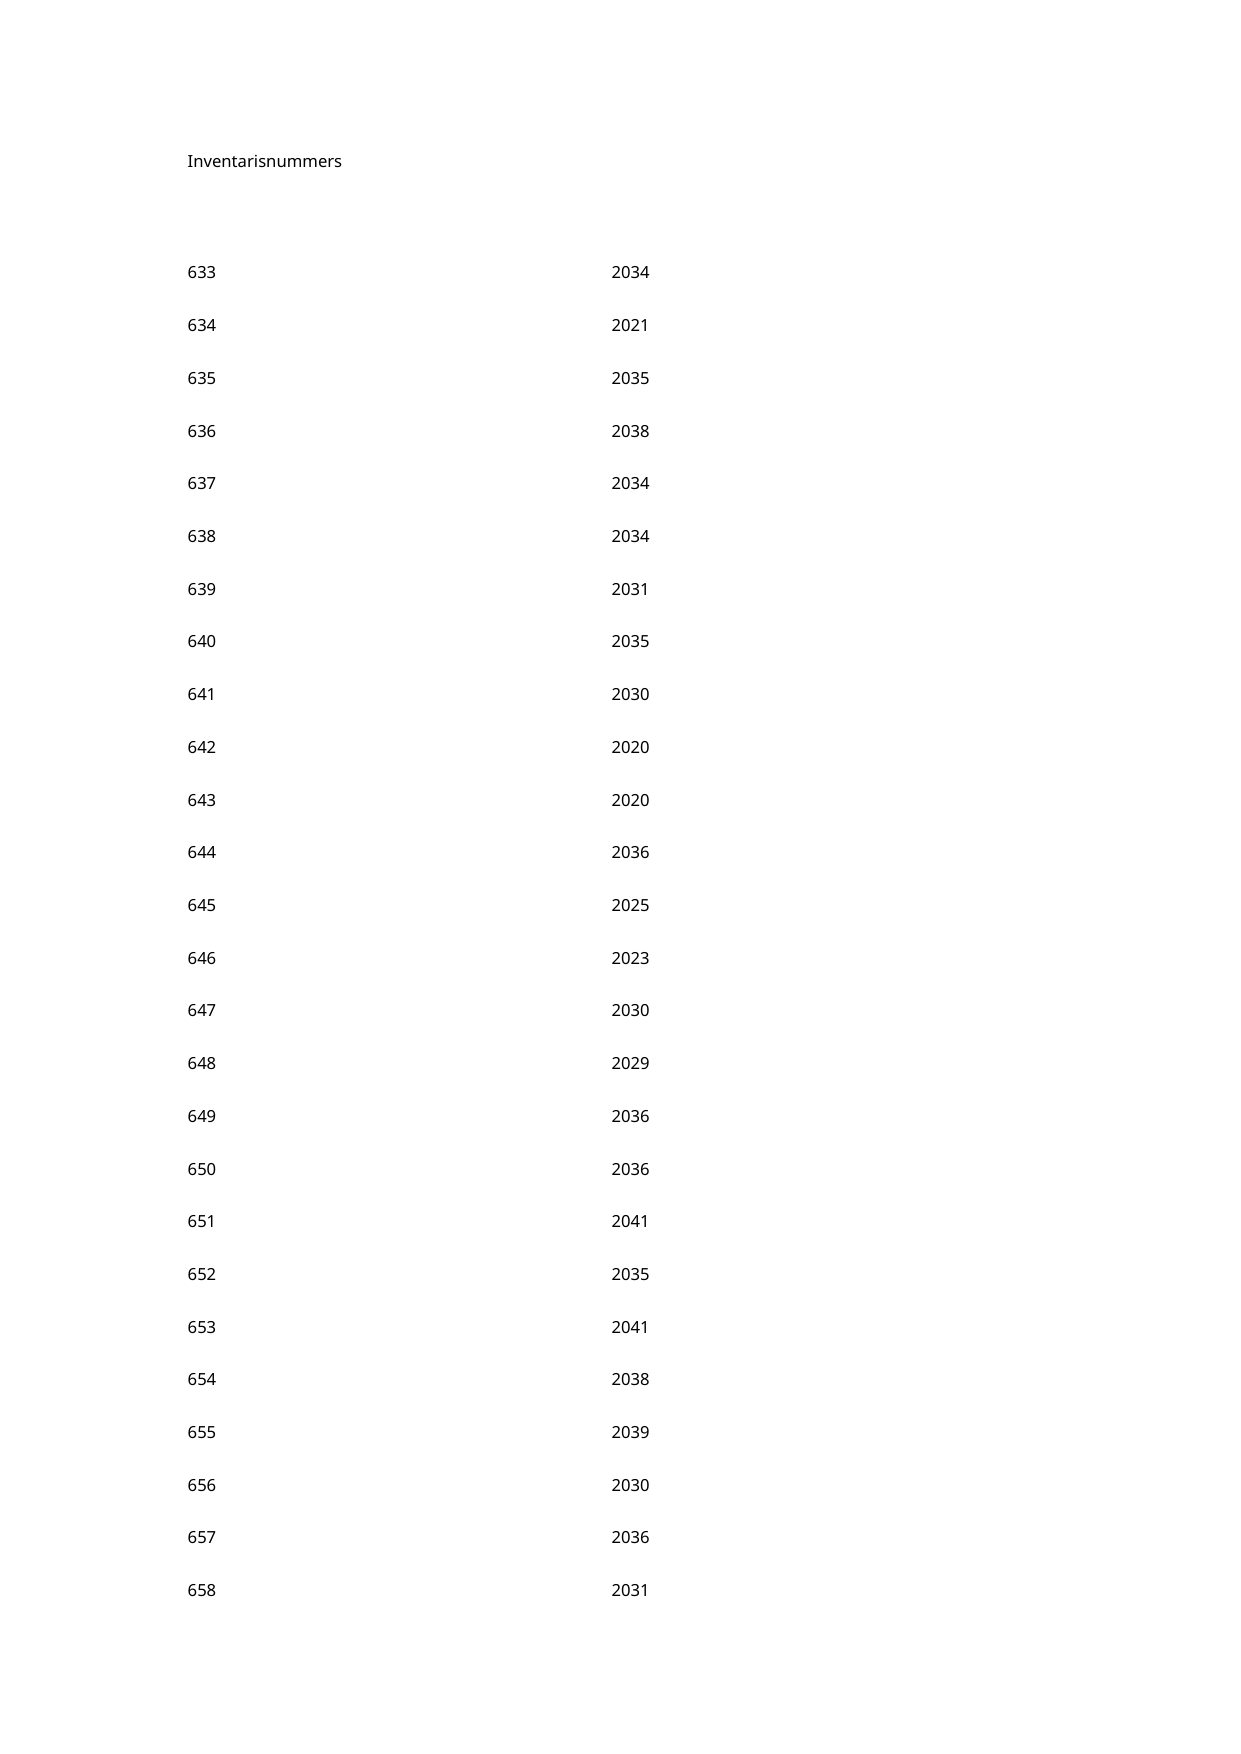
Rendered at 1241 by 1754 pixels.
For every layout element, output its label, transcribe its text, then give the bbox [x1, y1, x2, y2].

table_cell 2041 [611, 1315, 1053, 1368]
table_cell 2031 [611, 1579, 1053, 1602]
table_cell 2021 [611, 314, 1053, 367]
table_cell [188, 209, 611, 261]
table_cell 654 [188, 1368, 611, 1421]
table_cell 2039 [611, 1421, 1053, 1473]
table_cell 2020 [611, 788, 1053, 841]
table_cell 2020 [611, 736, 1053, 788]
table_cell 634 [188, 314, 611, 367]
table_cell 2034 [611, 261, 1053, 314]
table_cell 2030 [611, 999, 1053, 1052]
table_cell 652 [188, 1263, 611, 1315]
table_cell 2023 [611, 946, 1053, 999]
table_cell 643 [188, 788, 611, 841]
table_cell 638 [188, 525, 611, 577]
table_cell 2035 [611, 1263, 1053, 1315]
table_cell 2025 [611, 894, 1053, 946]
table_cell 2038 [611, 1368, 1053, 1421]
table_cell 2036 [611, 1157, 1053, 1210]
table_cell 647 [188, 999, 611, 1052]
table_cell 648 [188, 1052, 611, 1104]
table_cell 2041 [611, 1210, 1053, 1263]
table_header [611, 150, 1053, 208]
table_cell 2036 [611, 841, 1053, 894]
table_cell 642 [188, 736, 611, 788]
table_cell 649 [188, 1105, 611, 1157]
table_cell 636 [188, 419, 611, 472]
table_cell 645 [188, 894, 611, 946]
table_header Inventarisnummers [188, 150, 611, 208]
table_cell 2034 [611, 472, 1053, 525]
table_cell 650 [188, 1157, 611, 1210]
table_cell 2035 [611, 630, 1053, 683]
table_cell 655 [188, 1421, 611, 1473]
table_cell 2038 [611, 419, 1053, 472]
table_cell 2030 [611, 1474, 1053, 1526]
table_cell 657 [188, 1526, 611, 1579]
table_cell 639 [188, 578, 611, 630]
table_cell 658 [188, 1579, 611, 1602]
table_cell 637 [188, 472, 611, 525]
table_cell 2034 [611, 525, 1053, 577]
table_cell 2031 [611, 578, 1053, 630]
table_cell 2029 [611, 1052, 1053, 1104]
table_cell 635 [188, 367, 611, 419]
table_cell [611, 209, 1053, 261]
table_cell 651 [188, 1210, 611, 1263]
table_cell 646 [188, 946, 611, 999]
table_cell 640 [188, 630, 611, 683]
table_cell 644 [188, 841, 611, 894]
table_cell 2030 [611, 683, 1053, 736]
table_cell 656 [188, 1474, 611, 1526]
table_cell 633 [188, 261, 611, 314]
table_cell 653 [188, 1315, 611, 1368]
table_cell 2036 [611, 1526, 1053, 1579]
table_cell 641 [188, 683, 611, 736]
table_cell 2036 [611, 1105, 1053, 1157]
table_cell 2035 [611, 367, 1053, 419]
